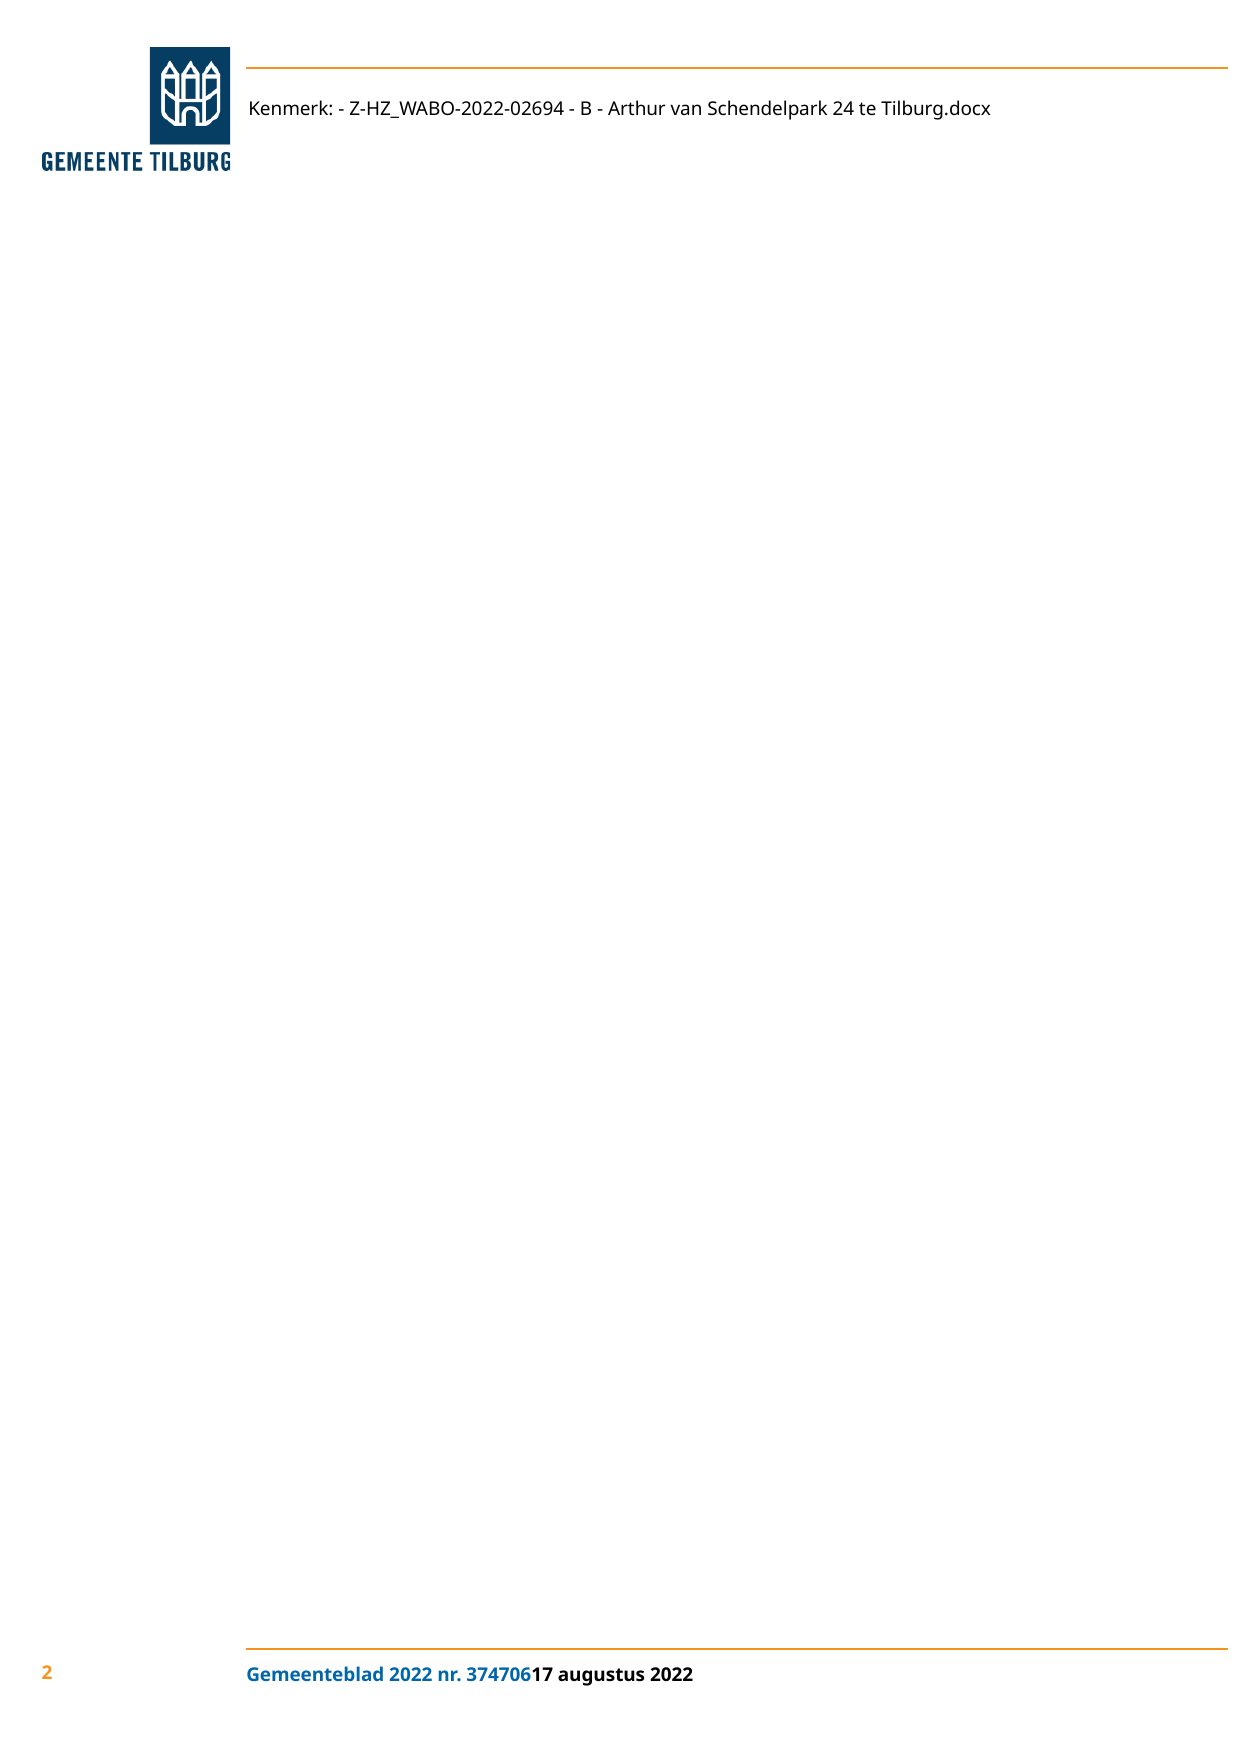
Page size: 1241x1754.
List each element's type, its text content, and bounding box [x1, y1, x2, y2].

text Kenmerk: - Z-HZ_WABO-2022-02694 - B - Arthur van Schendelpark 24 te Tilburg.docx [248, 95, 1152, 121]
picture [41, 47, 231, 172]
